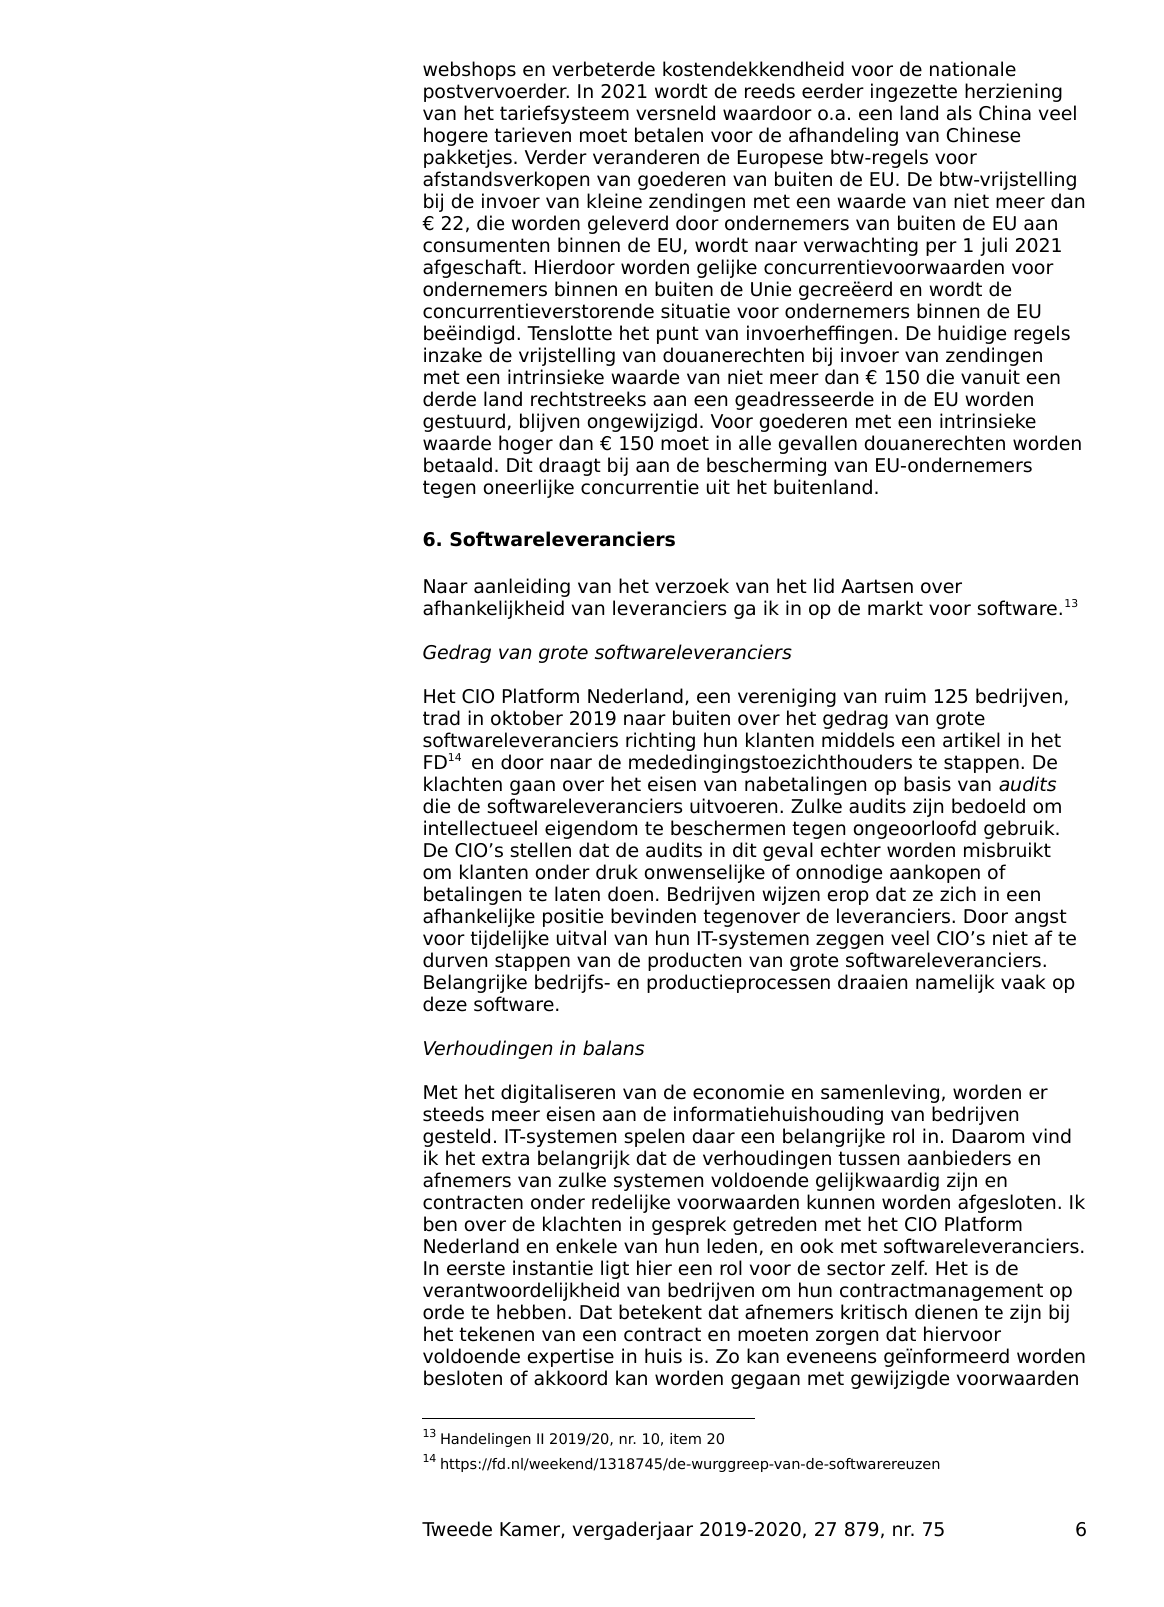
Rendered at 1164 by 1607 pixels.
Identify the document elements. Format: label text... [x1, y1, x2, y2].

text Handelingen II 2019/20, nr. 10, item 20 [422, 1427, 1087, 1449]
text Naar aanleiding van het verzoek van het lid Aartsen over afhankelijkheid van leveranciers ga ik in op de markt voor software. [422, 576, 1087, 619]
text Met het digitaliseren van de economie en samenleving, worden er steeds meer eisen aan de informatiehuishouding van bedrijven gesteld. IT-systemen spelen daar een belangrijke rol in. Daarom vind ik het extra belangrijk dat de verhoudingen tussen aanbieders en afnemers van zulke systemen voldoende gelijkwaardig zijn en contracten onder redelijke voorwaarden kunnen worden afgesloten. Ik ben over de klachten in gesprek getreden met het CIO Platform Nederland en enkele van hun leden, en ook met softwareleveranciers. In eerste instantie ligt hier een rol voor de sector zelf. Het is de verantwoordelijkheid van bedrijven om hun contractmanagement op orde te hebben. Dat betekent dat afnemers kritisch dienen te zijn bij het tekenen van een contract en moeten zorgen dat hiervoor voldoende expertise in huis is. Zo kan eveneens geïnformeerd worden besloten of akkoord kan worden gegaan met gewijzigde voorwaarden [422, 1082, 1087, 1390]
text Het CIO Platform Nederland, een vereniging van ruim 125 bedrijven, trad in oktober 2019 naar buiten over het gedrag van grote softwareleveranciers richting hun klanten middels een artikel in het FD en door naar de mededingingstoezichthouders te stappen. De klachten gaan over het eisen van nabetalingen op basis van audits die de softwareleveranciers uitvoeren. Zulke audits zijn bedoeld om intellectueel eigendom te beschermen tegen ongeoorloofd gebruik. De CIO’s stellen dat de audits in dit geval echter worden misbruikt om klanten onder druk onwenselijke of onnodige aankopen of betalingen te laten doen. Bedrijven wijzen erop dat ze zich in een afhankelijke positie bevinden tegenover de leveranciers. Door angst voor tijdelijke uitval van hun IT-systemen zeggen veel CIO’s niet af te durven stappen van de producten van grote softwareleveranciers. Belangrijke bedrijfs- en productieprocessen draaien namelijk vaak op deze software. [422, 686, 1087, 1016]
text https://fd.nl/weekend/1318745/de-wurggreep-van-de-softwarereuzen [422, 1452, 1087, 1474]
subtitle Gedrag van grote softwareleveranciers [422, 642, 1087, 664]
text webshops en verbeterde kostendekkendheid voor de nationale postvervoerder. In 2021 wordt de reeds eerder ingezette herziening van het tariefsysteem versneld waardoor o.a. een land als China veel hogere tarieven moet betalen voor de afhandeling van Chinese pakketjes. Verder veranderen de Europese btw-regels voor afstandsverkopen van goederen van buiten de EU. De btw-vrijstelling bij de invoer van kleine zendingen met een waarde van niet meer dan € 22, die worden geleverd door ondernemers van buiten de EU aan consumenten binnen de EU, wordt naar verwachting per 1 juli 2021 afgeschaft. Hierdoor worden gelijke concurrentievoorwaarden voor ondernemers binnen en buiten de Unie gecreëerd en wordt de concurrentieverstorende situatie voor ondernemers binnen de EU beëindigd. Tenslotte het punt van invoerheffingen. De huidige regels inzake de vrijstelling van douanerechten bij invoer van zendingen met een intrinsieke waarde van niet meer dan € 150 die vanuit een derde land rechtstreeks aan een geadresseerde in de EU worden gestuurd, blijven ongewijzigd. Voor goederen met een intrinsieke waarde hoger dan € 150 moet in alle gevallen douanerechten worden betaald. Dit draagt bij aan de bescherming van EU-ondernemers tegen oneerlijke concurrentie uit het buitenland. [422, 59, 1087, 499]
subtitle Verhoudingen in balans [422, 1038, 1087, 1060]
subtitle 6. Softwareleveranciers [422, 529, 1087, 551]
